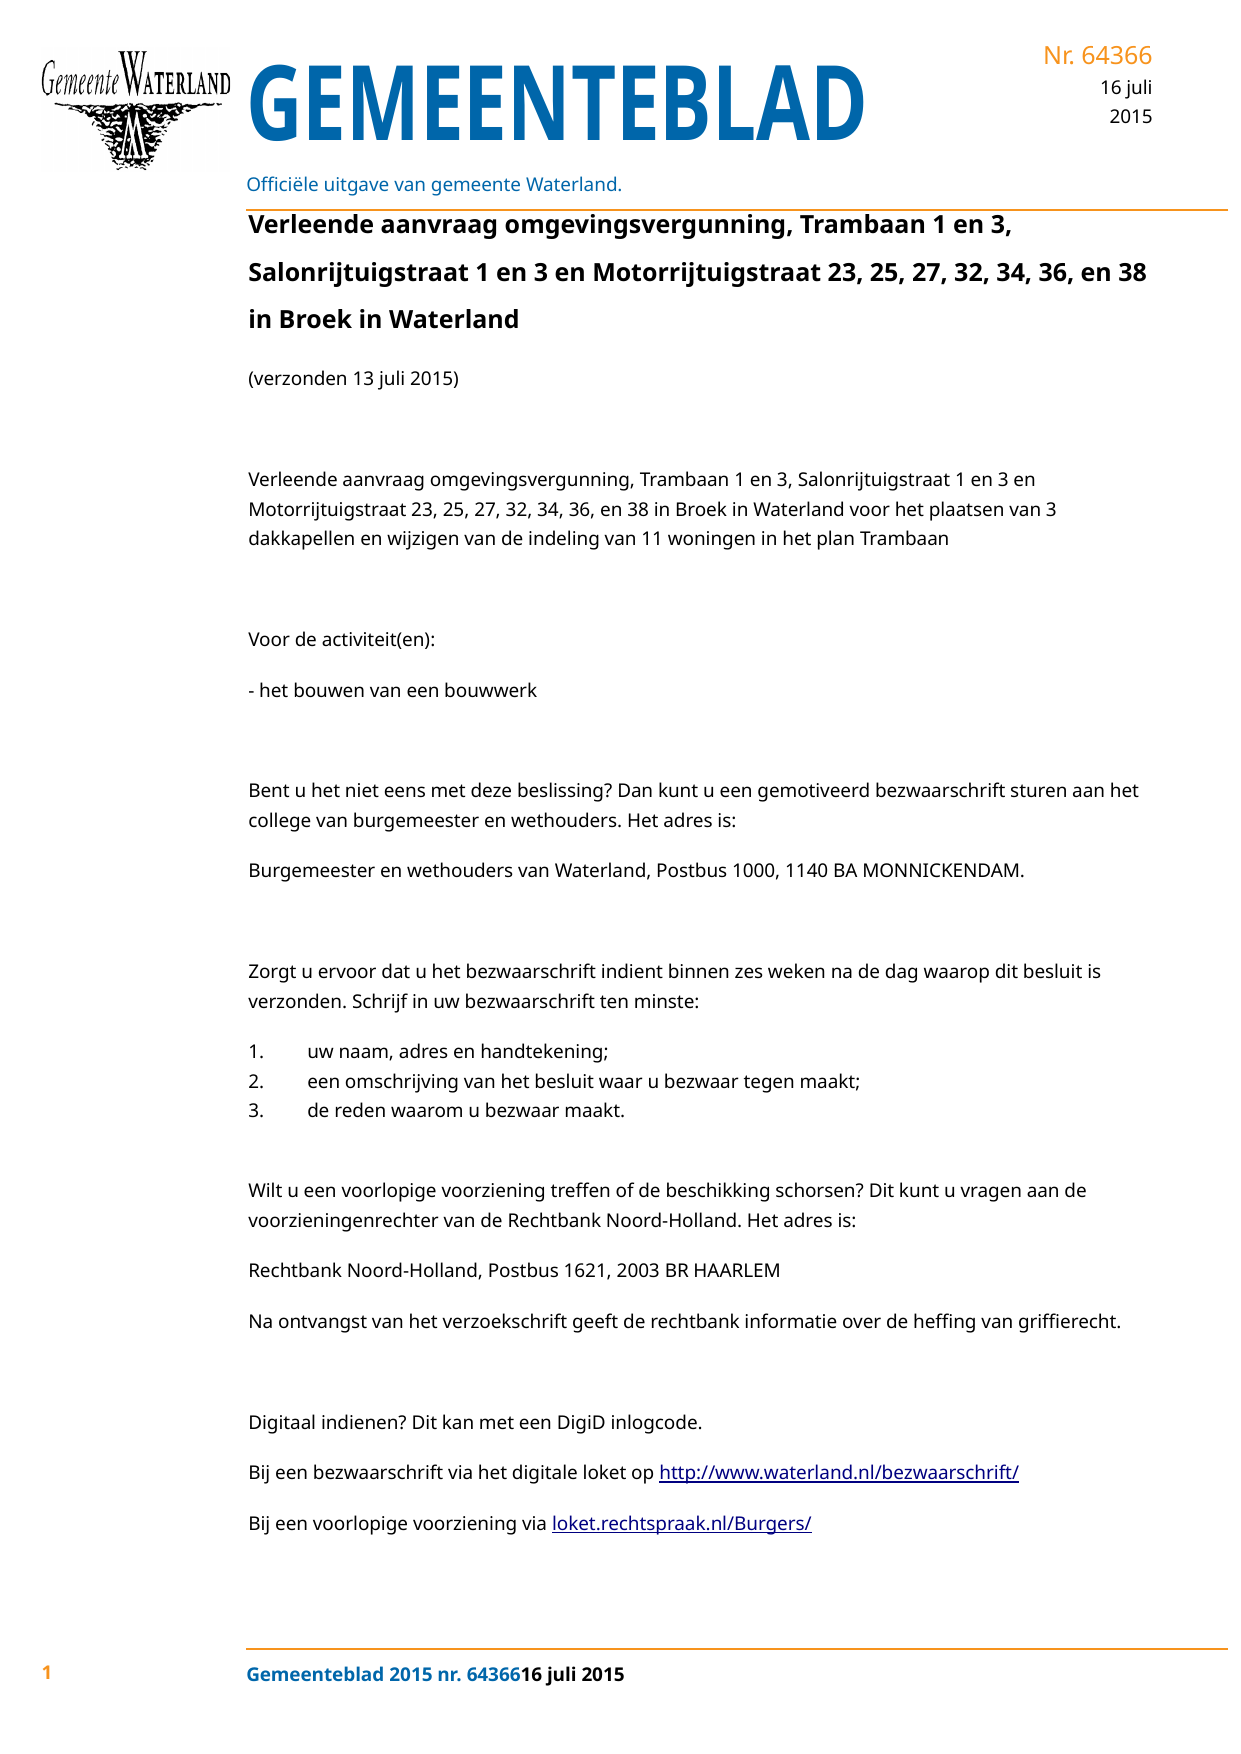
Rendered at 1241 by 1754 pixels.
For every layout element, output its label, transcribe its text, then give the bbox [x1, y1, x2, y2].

text Zorgt u ervoor dat u het bezwaarschrift indient binnen zes weken na de dag waarop dit besluit is verzonden. Schrijf in uw bezwaarschrift ten minste: [248, 958, 1152, 1014]
text Verleende aanvraag omgevingsvergunning, Trambaan 1 en 3, Salonrijtuigstraat 1 en 3 en Motorrijtuigstraat 23, 25, 27, 32, 34, 36, en 38 in Broek in Waterland voor het plaatsen van 3 dakkapellen en wijzigen van de indeling van 11 woningen in het plan Trambaan [248, 466, 1152, 551]
text Na ontvangst van het verzoekschrift geeft de rechtbank informatie over de heffing van griffierecht. [248, 1308, 1152, 1334]
list de reden waarom u bezwaar maakt. [248, 1098, 1152, 1123]
text Bent u het niet eens met deze beslissing? Dan kunt u een gemotiveerd bezwaarschrift sturen aan het college van burgemeester en wethouders. Het adres is: [248, 778, 1152, 833]
text Wilt u een voorlopige voorziening treffen of de beschikking schorsen? Dit kunt u vragen aan de voorzieningenrechter van de Rechtbank Noord-Holland. Het adres is: [248, 1178, 1152, 1233]
list een omschrijving van het besluit waar u bezwaar tegen maakt; [248, 1068, 1152, 1094]
text Verleende aanvraag omgevingsvergunning, Trambaan 1 en 3, Salonrijtuigstraat 1 en 3 en Motorrijtuigstraat 23, 25, 27, 32, 34, 36, en 38 in Broek in Waterland [248, 211, 1152, 336]
text (verzonden 13 juli 2015) [248, 366, 1152, 391]
text Bij een voorlopige voorziening via loket.rechtspraak.nl/Burgers/ [248, 1510, 1152, 1535]
text Burgemeester en wethouders van Waterland, Postbus 1000, 1140 BA MONNICKENDAM. [248, 858, 1152, 883]
text Voor de activiteit(en): [248, 626, 1152, 652]
text - het bouwen van een bouwwerk [248, 677, 1152, 702]
picture [41, 47, 231, 172]
list uw naam, adres en handtekening; [248, 1038, 1152, 1064]
text Bij een bezwaarschrift via het digitale loket op http://www.waterland.nl/bezwaarschrift/ [248, 1459, 1152, 1485]
text Rechtbank Noord-Holland, Postbus 1621, 2003 BR HAARLEM [248, 1258, 1152, 1283]
text Digitaal indienen? Dit kan met een DigiD inlogcode. [248, 1409, 1152, 1434]
